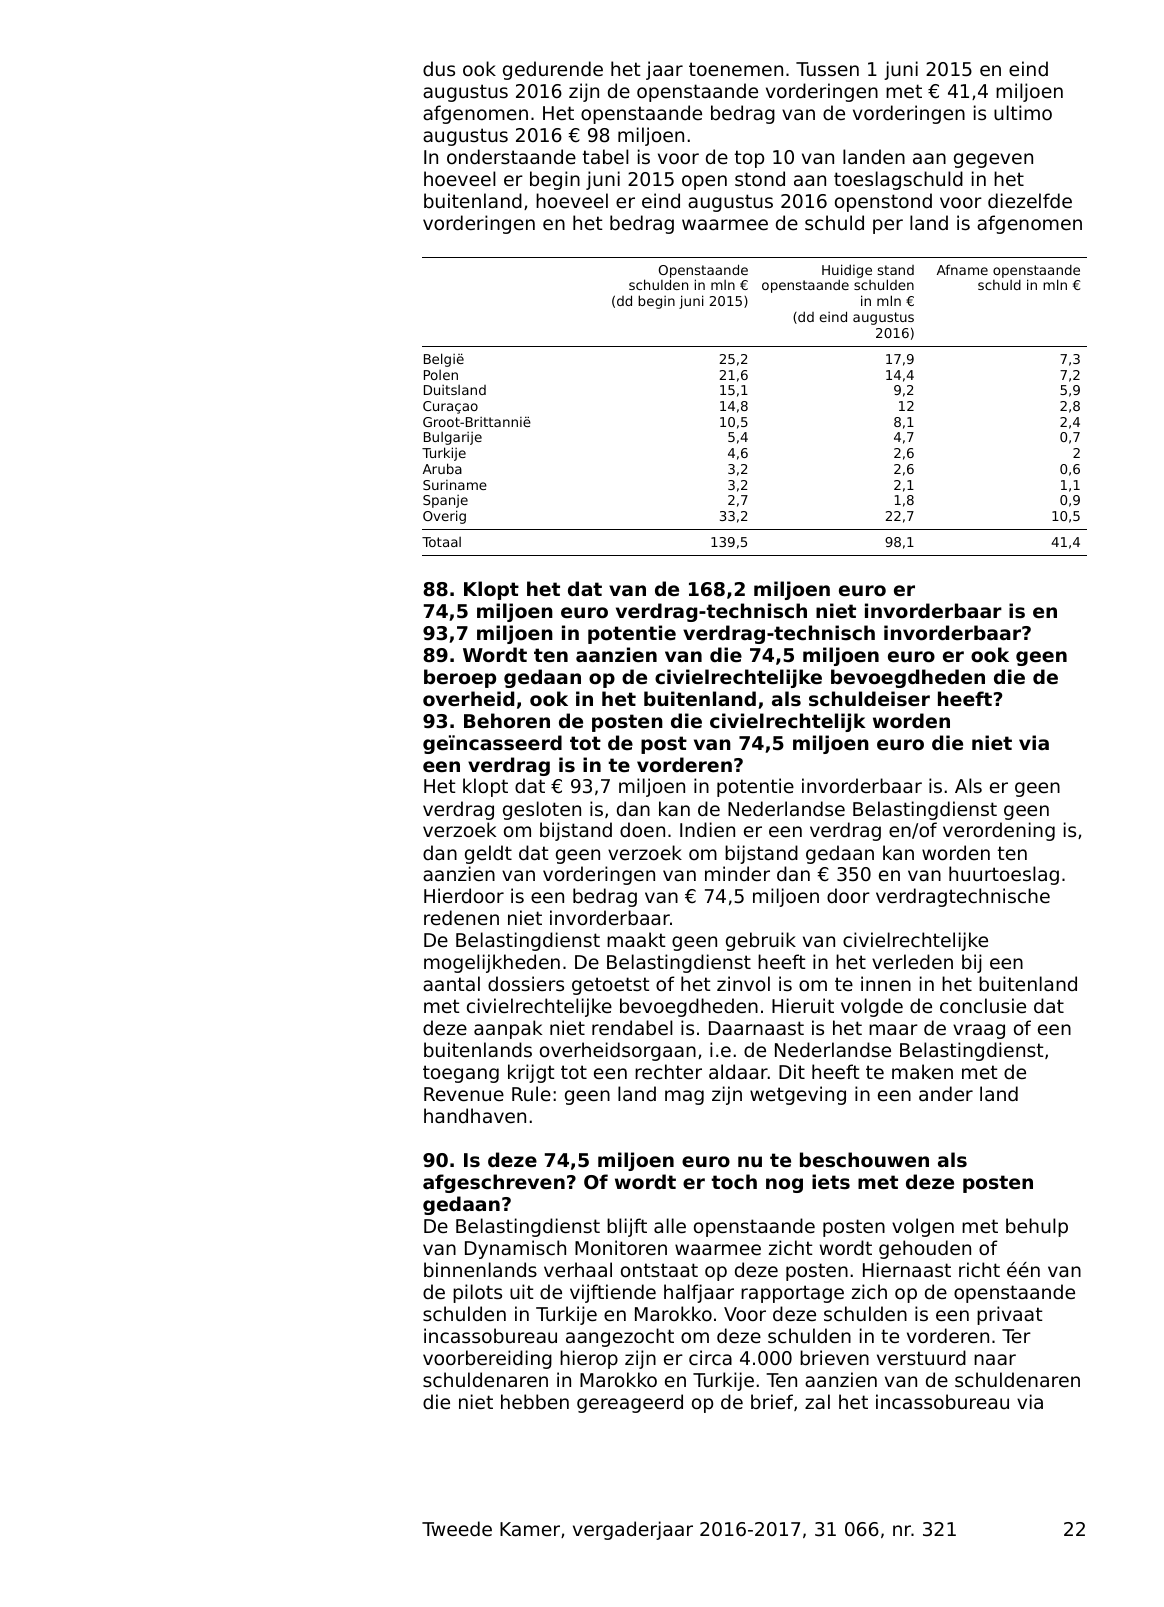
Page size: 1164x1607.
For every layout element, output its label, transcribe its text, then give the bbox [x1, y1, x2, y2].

table_cell 14,4 [754, 367, 921, 383]
table_cell 2,4 [921, 415, 1087, 430]
table_cell 41,4 [921, 530, 1087, 555]
table_cell Suriname [422, 478, 588, 493]
table_cell 0,7 [921, 430, 1087, 446]
text 88. Klopt het dat van de 168,2 miljoen euro er 74,5 miljoen euro verdrag-technisch niet invorderbaar is en 93,7 miljoen in potentie verdrag-technisch invorderbaar? [422, 579, 1087, 644]
table_cell 4,7 [754, 430, 921, 446]
text 89. Wordt ten aanzien van die 74,5 miljoen euro er ook geen beroep gedaan op de civielrechtelijke bevoegdheden die de overheid, ook in het buitenland, als schuldeiser heeft? [422, 644, 1087, 711]
table_cell 2,8 [921, 399, 1087, 414]
table_cell 2,7 [588, 493, 754, 509]
table_cell 4,6 [588, 446, 754, 462]
table_cell Bulgarije [422, 430, 588, 446]
table_cell 1,8 [754, 493, 921, 509]
text dus ook gedurende het jaar toenemen. Tussen 1 juni 2015 en eind augustus 2016 zijn de openstaande vorderingen met € 41,4 miljoen afgenomen. Het openstaande bedrag van de vorderingen is ultimo augustus 2016 € 98 miljoen. [422, 59, 1087, 147]
table_cell 14,8 [588, 399, 754, 414]
table_cell Duitsland [422, 383, 588, 399]
table_cell 10,5 [921, 509, 1087, 529]
table_cell 10,5 [588, 415, 754, 430]
table_header Openstaande schulden in mln € (dd begin juni 2015) [588, 258, 754, 346]
table_cell 0,6 [921, 462, 1087, 477]
table_header Huidige stand openstaande schulden in mln € (dd eind augustus 2016) [754, 258, 921, 346]
table_cell Spanje [422, 493, 588, 509]
table_cell 5,4 [588, 430, 754, 446]
table_cell 139,5 [588, 530, 754, 555]
table_cell 9,2 [754, 383, 921, 399]
table_cell Aruba [422, 462, 588, 477]
table_cell Turkije [422, 446, 588, 462]
table_cell België [422, 347, 588, 367]
text Het klopt dat € 93,7 miljoen in potentie invorderbaar is. Als er geen verdrag gesloten is, dan kan de Nederlandse Belastingdienst geen verzoek om bijstand doen. Indien er een verdrag en/of verordening is, dan geldt dat geen verzoek om bijstand gedaan kan worden ten aanzien van vorderingen van minder dan € 350 en van huurtoeslag. Hierdoor is een bedrag van € 74,5 miljoen door verdragtechnische redenen niet invorderbaar. [422, 776, 1087, 930]
table_cell 2,1 [754, 478, 921, 493]
table_cell 98,1 [754, 530, 921, 555]
table_cell 2,6 [754, 462, 921, 477]
table_cell 8,1 [754, 415, 921, 430]
table_cell 3,2 [588, 462, 754, 477]
table_cell Polen [422, 367, 588, 383]
text 93. Behoren de posten die civielrechtelijk worden geïncasseerd tot de post van 74,5 miljoen euro die niet via een verdrag is in te vorderen? [422, 711, 1087, 776]
table_cell 0,9 [921, 493, 1087, 509]
text 90. Is deze 74,5 miljoen euro nu te beschouwen als afgeschreven? Of wordt er toch nog iets met deze posten gedaan? [422, 1150, 1087, 1216]
table_cell 17,9 [754, 347, 921, 367]
text De Belastingdienst blijft alle openstaande posten volgen met behulp van Dynamisch Monitoren waarmee zicht wordt gehouden of binnenlands verhaal ontstaat op deze posten. Hiernaast richt één van de pilots uit de vijftiende halfjaar rapportage zich op de openstaande schulden in Turkije en Marokko. Voor deze schulden is een privaat incassobureau aangezocht om deze schulden in te vorderen. Ter voorbereiding hierop zijn er circa 4.000 brieven verstuurd naar schuldenaren in Marokko en Turkije. Ten aanzien van de schuldenaren die niet hebben gereageerd op de brief, zal het incassobureau via [422, 1216, 1087, 1414]
table_cell 21,6 [588, 367, 754, 383]
table_cell Overig [422, 509, 588, 529]
table_cell 7,3 [921, 347, 1087, 367]
table_cell 33,2 [588, 509, 754, 529]
table_cell 15,1 [588, 383, 754, 399]
table_cell 5,9 [921, 383, 1087, 399]
table_cell 2 [921, 446, 1087, 462]
text De Belastingdienst maakt geen gebruik van civielrechtelijke mogelijkheden. De Belastingdienst heeft in het verleden bij een aantal dossiers getoetst of het zinvol is om te innen in het buitenland met civielrechtelijke bevoegdheden. Hieruit volgde de conclusie dat deze aanpak niet rendabel is. Daarnaast is het maar de vraag of een buitenlands overheidsorgaan, i.e. de Nederlandse Belastingdienst, toegang krijgt tot een rechter aldaar. Dit heeft te maken met de Revenue Rule: geen land mag zijn wetgeving in een ander land handhaven. [422, 930, 1087, 1128]
table_header [422, 258, 588, 346]
table_cell Curaçao [422, 399, 588, 414]
table_header Afname openstaande schuld in mln € [921, 258, 1087, 346]
table_cell 2,6 [754, 446, 921, 462]
table_cell 1,1 [921, 478, 1087, 493]
table_cell 3,2 [588, 478, 754, 493]
table_cell Groot-Brittannië [422, 415, 588, 430]
table_cell 22,7 [754, 509, 921, 529]
text In onderstaande tabel is voor de top 10 van landen aan gegeven hoeveel er begin juni 2015 open stond aan toeslagschuld in het buitenland, hoeveel er eind augustus 2016 openstond voor diezelfde vorderingen en het bedrag waarmee de schuld per land is afgenomen [422, 147, 1087, 235]
table_cell Totaal [422, 530, 588, 555]
table_cell 25,2 [588, 347, 754, 367]
table_cell 12 [754, 399, 921, 414]
table_cell 7,2 [921, 367, 1087, 383]
